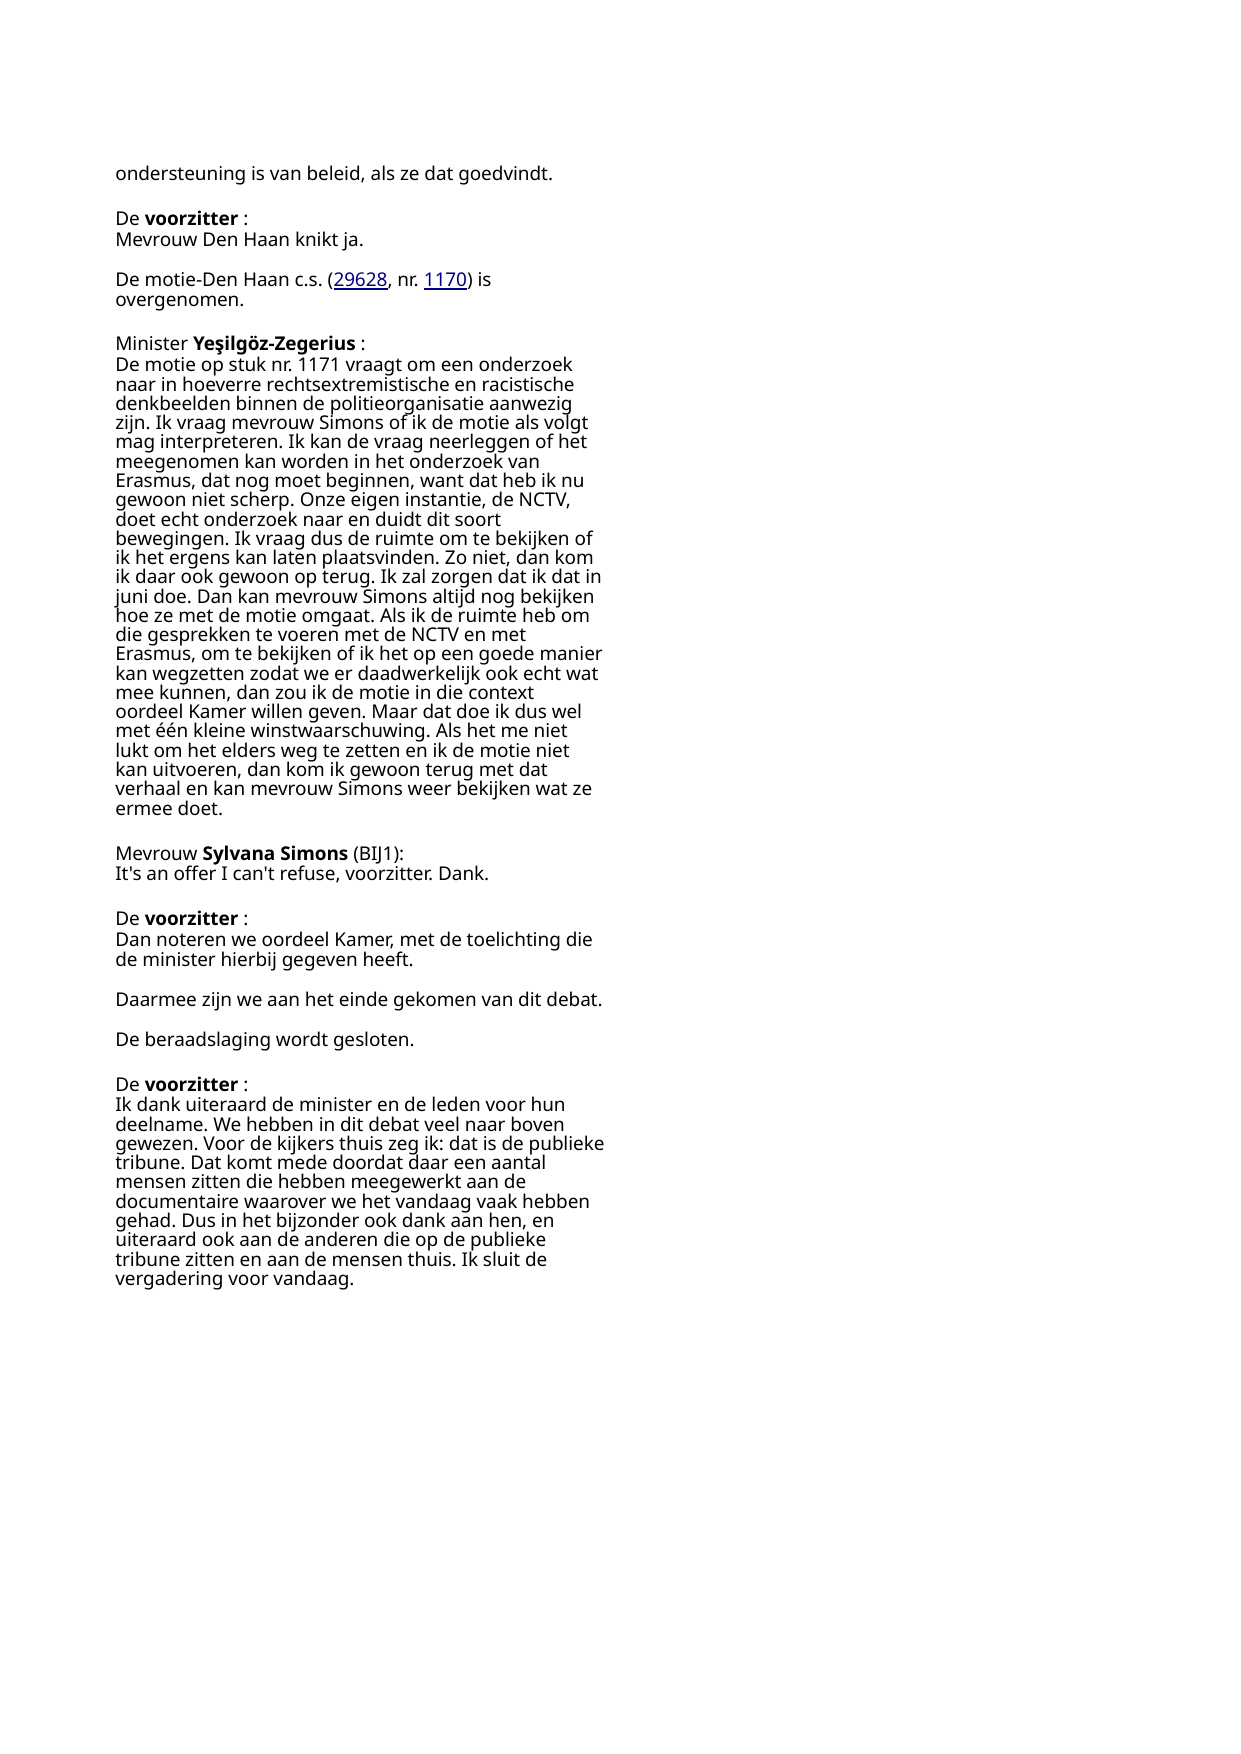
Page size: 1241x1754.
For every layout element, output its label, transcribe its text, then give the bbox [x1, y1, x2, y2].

text Dan noteren we oordeel Kamer, met de toelichting die de minister hierbij gegeven heeft. [115, 931, 605, 970]
text Mevrouw Den Haan knikt ja. [115, 231, 605, 250]
text Mevrouw Sylvana Simons (BIJ1): [115, 840, 605, 865]
text De voorzitter : [115, 1071, 605, 1096]
text De voorzitter : [115, 906, 605, 931]
text ondersteuning is van beleid, als ze dat goedvindt. [115, 165, 605, 184]
text It's an offer I can't refuse, voorzitter. Dank. [115, 865, 605, 885]
text De voorzitter : [115, 205, 605, 231]
text Daarmee zijn we aan het einde gekomen van dit debat. [115, 991, 605, 1010]
text De motie op stuk nr. 1171 vraagt om een onderzoek naar in hoeverre rechtsextremistische en racistische denkbeelden binnen de politieorganisatie aanwezig zijn. Ik vraag mevrouw Simons of ik de motie als volgt mag interpreteren. Ik kan de vraag neerleggen of het meegenomen kan worden in het onderzoek van Erasmus, dat nog moet beginnen, want dat heb ik nu gewoon niet scherp. Onze eigen instantie, de NCTV, doet echt onderzoek naar en duidt dit soort bewegingen. Ik vraag dus de ruimte om te bekijken of ik het ergens kan laten plaatsvinden. Zo niet, dan kom ik daar ook gewoon op terug. Ik zal zorgen dat ik dat in juni doe. Dan kan mevrouw Simons altijd nog bekijken hoe ze met de motie omgaat. Als ik de ruimte heb om die gesprekken te voeren met de NCTV en met Erasmus, om te bekijken of ik het op een goede manier kan wegzetten zodat we er daadwerkelijk ook echt wat mee kunnen, dan zou ik de motie in die context oordeel Kamer willen geven. Maar dat doe ik dus wel met één kleine winstwaarschuwing. Als het me niet lukt om het elders weg te zetten en ik de motie niet kan uitvoeren, dan kom ik gewoon terug met dat verhaal en kan mevrouw Simons weer bekijken wat ze ermee doet. [115, 356, 605, 819]
text Ik dank uiteraard de minister en de leden voor hun deelname. We hebben in dit debat veel naar boven gewezen. Voor de kijkers thuis zeg ik: dat is de publieke tribune. Dat komt mede doordat daar een aantal mensen zitten die hebben meegewerkt aan de documentaire waarover we het vandaag vaak hebben gehad. Dus in het bijzonder ook dank aan hen, en uiteraard ook aan de anderen die op de publieke tribune zitten en aan de mensen thuis. Ik sluit de vergadering voor vandaag. [115, 1096, 605, 1289]
text Minister Yeşilgöz-Zegerius : [115, 331, 605, 356]
text De motie-Den Haan c.s. (29628, nr. 1170) is overgenomen. [115, 271, 605, 310]
text De beraadslaging wordt gesloten. [115, 1031, 605, 1050]
